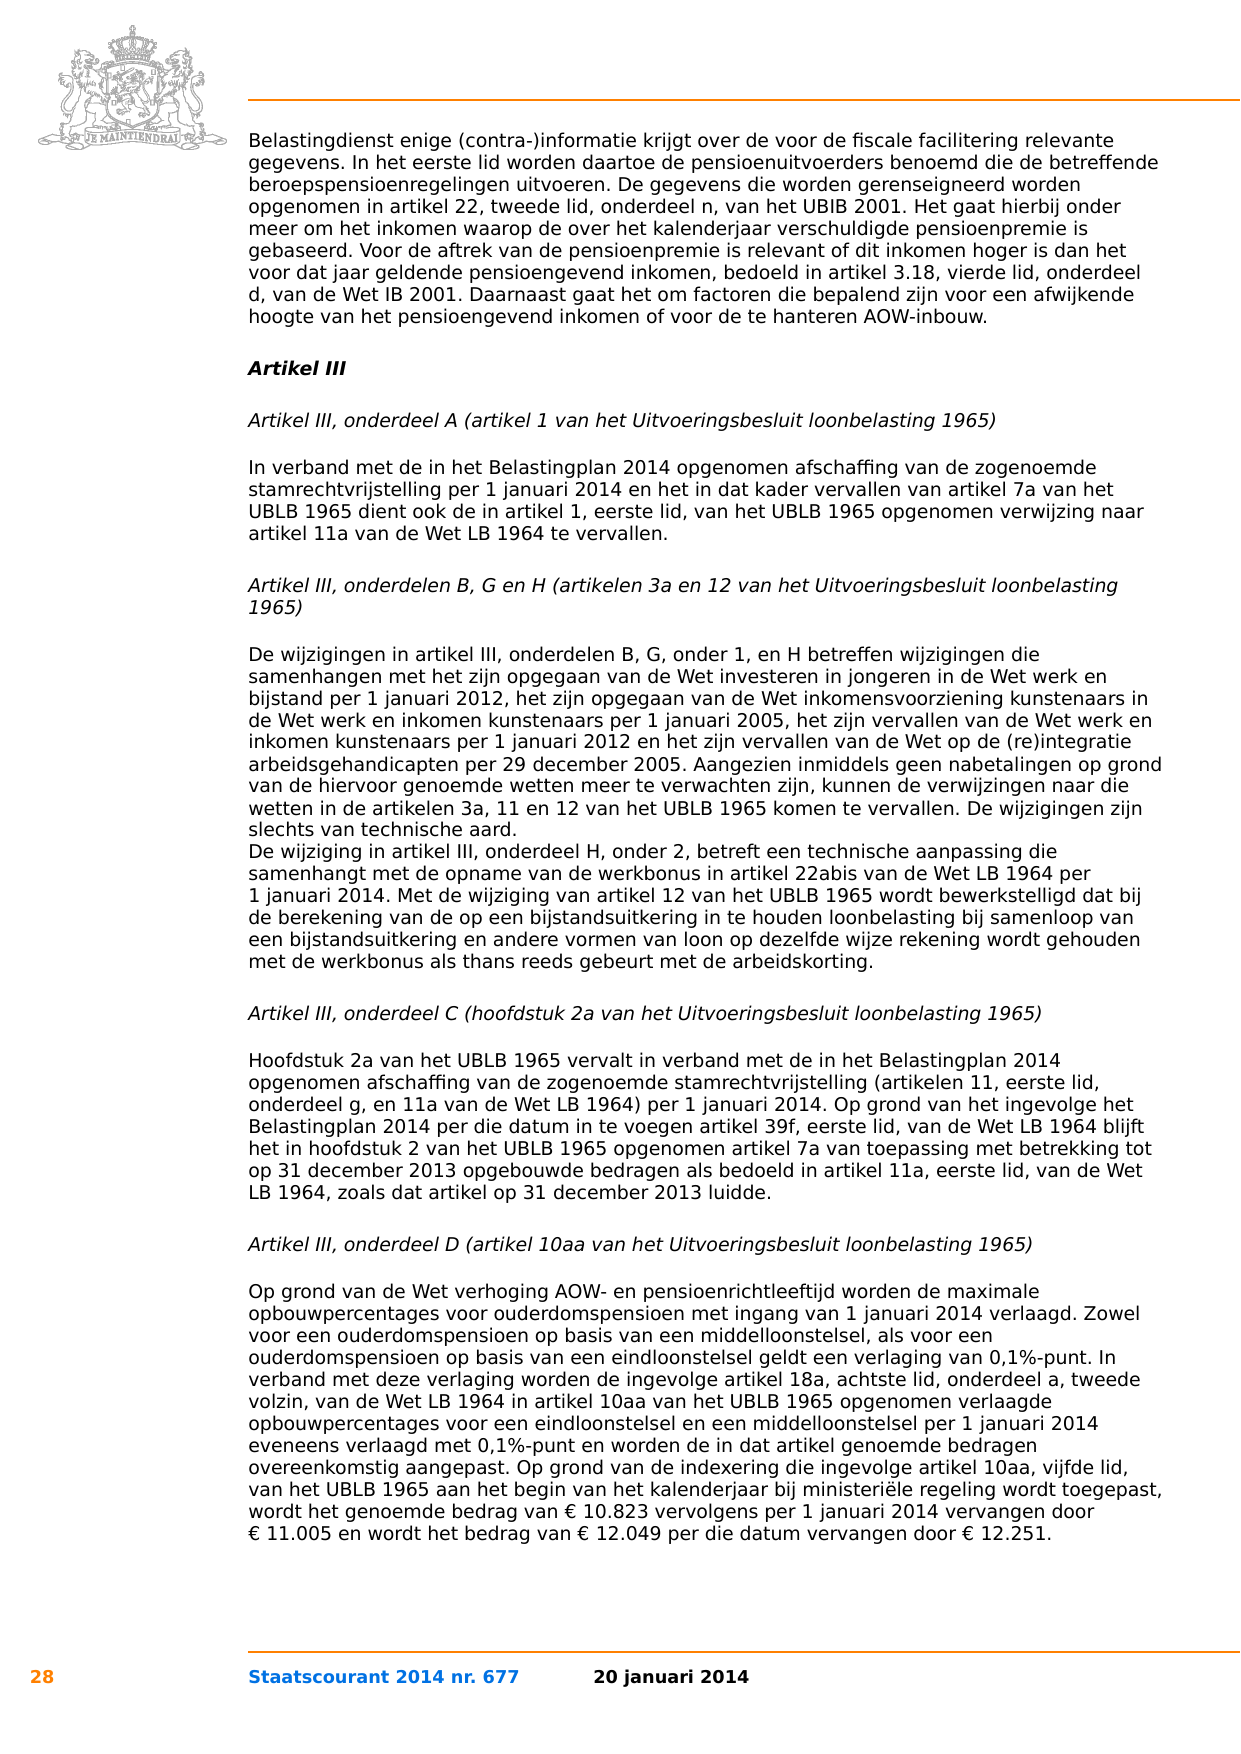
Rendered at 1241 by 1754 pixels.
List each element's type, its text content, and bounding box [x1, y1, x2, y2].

text Op grond van de Wet verhoging AOW- en pensioenrichtleeftijd worden de maximale opbouwpercentages voor ouderdomspensioen met ingang van 1 januari 2014 verlaagd. Zowel voor een ouderdomspensioen op basis van een middelloonstelsel, als voor een ouderdomspensioen op basis van een eindloonstelsel geldt een verlaging van 0,1%-punt. In verband met deze verlaging worden de ingevolge artikel 18a, achtste lid, onderdeel a, tweede volzin, van de Wet LB 1964 in artikel 10aa van het UBLB 1965 opgenomen verlaagde opbouwpercentages voor een eindloonstelsel en een middelloonstelsel per 1 januari 2014 eveneens verlaagd met 0,1%-punt en worden de in dat artikel genoemde bedragen overeenkomstig aangepast. Op grond van de indexering die ingevolge artikel 10aa, vijfde lid, van het UBLB 1965 aan het begin van het kalenderjaar bij ministeriële regeling wordt toegepast, wordt het genoemde bedrag van € 10.823 vervolgens per 1 januari 2014 vervangen door € 11.005 en wordt het bedrag van € 12.049 per die datum vervangen door € 12.251. [248, 1281, 1163, 1545]
subtitle Artikel III, onderdeel A (artikel 1 van het Uitvoeringsbesluit loonbelasting 1965) [248, 410, 1163, 432]
text Hoofdstuk 2a van het UBLB 1965 vervalt in verband met de in het Belastingplan 2014 opgenomen afschaffing van de zogenoemde stamrechtvrijstelling (artikelen 11, eerste lid, onderdeel g, en 11a van de Wet LB 1964) per 1 januari 2014. Op grond van het ingevolge het Belastingplan 2014 per die datum in te voegen artikel 39f, eerste lid, van de Wet LB 1964 blijft het in hoofdstuk 2 van het UBLB 1965 opgenomen artikel 7a van toepassing met betrekking tot op 31 december 2013 opgebouwde bedragen als bedoeld in artikel 11a, eerste lid, van de Wet LB 1964, zoals dat artikel op 31 december 2013 luidde. [248, 1050, 1163, 1204]
text Belastingdienst enige (contra-)informatie krijgt over de voor de fiscale facilitering relevante gegevens. In het eerste lid worden daartoe de pensioenuitvoerders benoemd die de betreffende beroepspensioenregelingen uitvoeren. De gegevens die worden gerenseigneerd worden opgenomen in artikel 22, tweede lid, onderdeel n, van het UBIB 2001. Het gaat hierbij onder meer om het inkomen waarop de over het kalenderjaar verschuldigde pensioenpremie is gebaseerd. Voor de aftrek van de pensioenpremie is relevant of dit inkomen hoger is dan het voor dat jaar geldende pensioengevend inkomen, bedoeld in artikel 3.18, vierde lid, onderdeel d, van de Wet IB 2001. Daarnaast gaat het om factoren die bepalend zijn voor een afwijkende hoogte van het pensioengevend inkomen of voor de te hanteren AOW-inbouw. [248, 130, 1163, 328]
subtitle Artikel III [248, 358, 1163, 380]
text De wijziging in artikel III, onderdeel H, onder 2, betreft een technische aanpassing die samenhangt met de opname van de werkbonus in artikel 22abis van de Wet LB 1964 per 1 januari 2014. Met de wijziging van artikel 12 van het UBLB 1965 wordt bewerkstelligd dat bij de berekening van de op een bijstandsuitkering in te houden loonbelasting bij samenloop van een bijstandsuitkering en andere vormen van loon op dezelfde wijze rekening wordt gehouden met de werkbonus als thans reeds gebeurt met de arbeidskorting. [248, 841, 1163, 973]
text In verband met de in het Belastingplan 2014 opgenomen afschaffing van de zogenoemde stamrechtvrijstelling per 1 januari 2014 en het in dat kader vervallen van artikel 7a van het UBLB 1965 dient ook de in artikel 1, eerste lid, van het UBLB 1965 opgenomen verwijzing naar artikel 11a van de Wet LB 1964 te vervallen. [248, 457, 1163, 544]
subtitle Artikel III, onderdeel C (hoofdstuk 2a van het Uitvoeringsbesluit loonbelasting 1965) [248, 1003, 1163, 1025]
subtitle Artikel III, onderdeel D (artikel 10aa van het Uitvoeringsbesluit loonbelasting 1965) [248, 1234, 1163, 1256]
picture [38, 25, 227, 150]
text De wijzigingen in artikel III, onderdelen B, G, onder 1, en H betreffen wijzigingen die samenhangen met het zijn opgegaan van de Wet investeren in jongeren in de Wet werk en bijstand per 1 januari 2012, het zijn opgegaan van de Wet inkomensvoorziening kunstenaars in de Wet werk en inkomen kunstenaars per 1 januari 2005, het zijn vervallen van de Wet werk en inkomen kunstenaars per 1 januari 2012 en het zijn vervallen van de Wet op de (re)integratie arbeidsgehandicapten per 29 december 2005. Aangezien inmiddels geen nabetalingen op grond van de hiervoor genoemde wetten meer te verwachten zijn, kunnen de verwijzingen naar die wetten in de artikelen 3a, 11 en 12 van het UBLB 1965 komen te vervallen. De wijzigingen zijn slechts van technische aard. [248, 643, 1163, 841]
subtitle Artikel III, onderdelen B, G en H (artikelen 3a en 12 van het Uitvoeringsbesluit loonbelasting 1965) [248, 574, 1163, 618]
